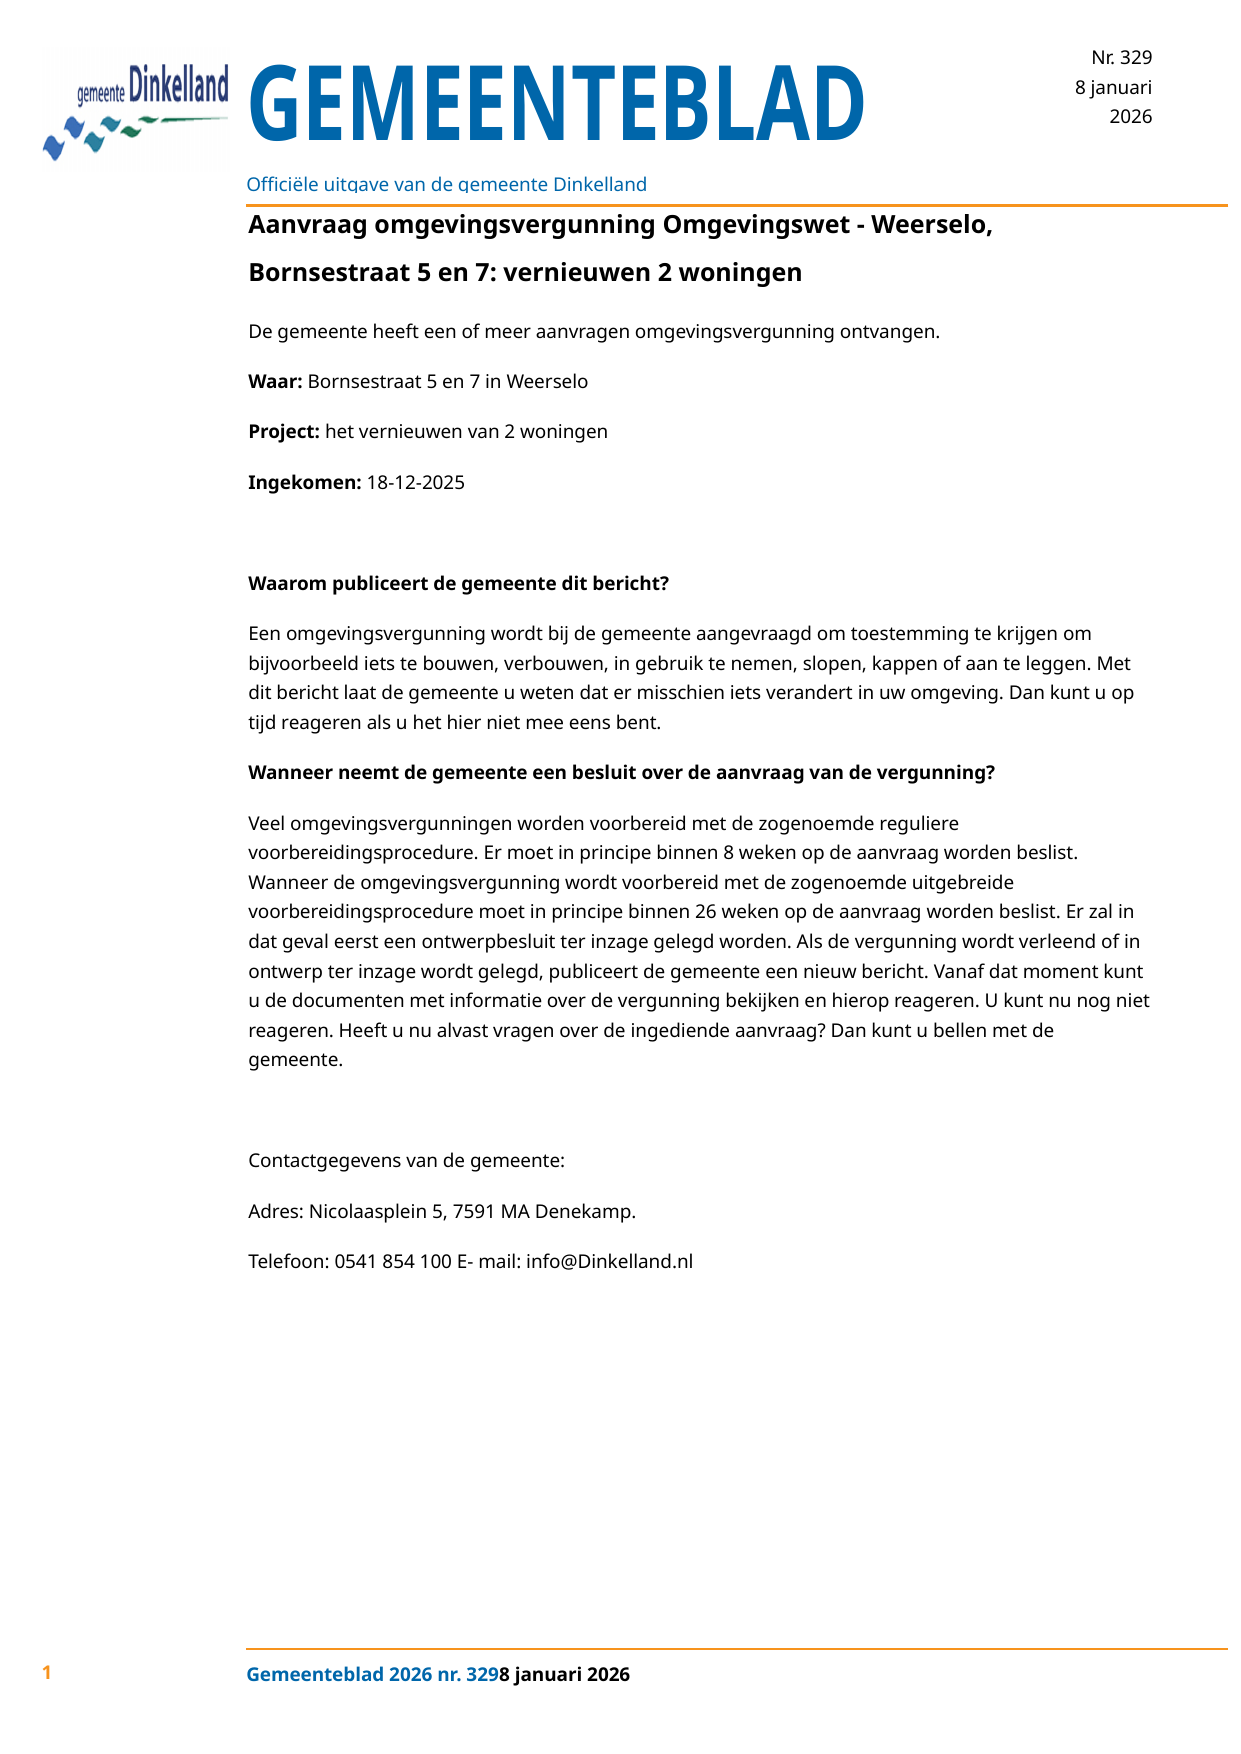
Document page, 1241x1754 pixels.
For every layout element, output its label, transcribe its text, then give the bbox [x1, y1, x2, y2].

text Wanneer neemt de gemeente een besluit over de aanvraag van de vergunning? [248, 759, 1152, 785]
text Waarom publiceert de gemeente dit bericht? [248, 570, 1152, 596]
text Contactgegevens van de gemeente: [248, 1147, 1152, 1173]
text Adres: Nicolaasplein 5, 7591 MA Denekamp. [248, 1198, 1152, 1224]
text Waar: Bornsestraat 5 en 7 in Weerselo [248, 368, 1152, 394]
text Project: het vernieuwen van 2 woningen [248, 419, 1152, 444]
text Telefoon: 0541 854 100 E- mail: info@Dinkelland.nl [248, 1248, 1152, 1274]
text Aanvraag omgevingsvergunning Omgevingswet - Weerselo, Bornsestraat 5 en 7: vernieuwen 2 woningen [248, 207, 1152, 288]
text De gemeente heeft een of meer aanvragen omgevingsvergunning ontvangen. [248, 318, 1152, 344]
picture [41, 47, 231, 172]
text Een omgevingsvergunning wordt bij de gemeente aangevraagd om toestemming te krijgen om bijvoorbeeld iets te bouwen, verbouwen, in gebruik te nemen, slopen, kappen of aan te leggen. Met dit bericht laat de gemeente u weten dat er misschien iets verandert in uw omgeving. Dan kunt u op tijd reageren als u het hier niet mee eens bent. [248, 620, 1152, 735]
text Ingekomen: 18-12-2025 [248, 469, 1152, 495]
text Veel omgevingsvergunningen worden voorbereid met de zogenoemde reguliere voorbereidingsprocedure. Er moet in principe binnen 8 weken op de aanvraag worden beslist. Wanneer de omgevingsvergunning wordt voorbereid met de zogenoemde uitgebreide voorbereidingsprocedure moet in principe binnen 26 weken op de aanvraag worden beslist. Er zal in dat geval eerst een ontwerpbesluit ter inzage gelegd worden. Als de vergunning wordt verleend of in ontwerp ter inzage wordt gelegd, publiceert de gemeente een nieuw bericht. Vanaf dat moment kunt u de documenten met informatie over de vergunning bekijken en hierop reageren. U kunt nu nog niet reageren. Heeft u nu alvast vragen over de ingediende aanvraag? Dan kunt u bellen met de gemeente. [248, 810, 1152, 1072]
